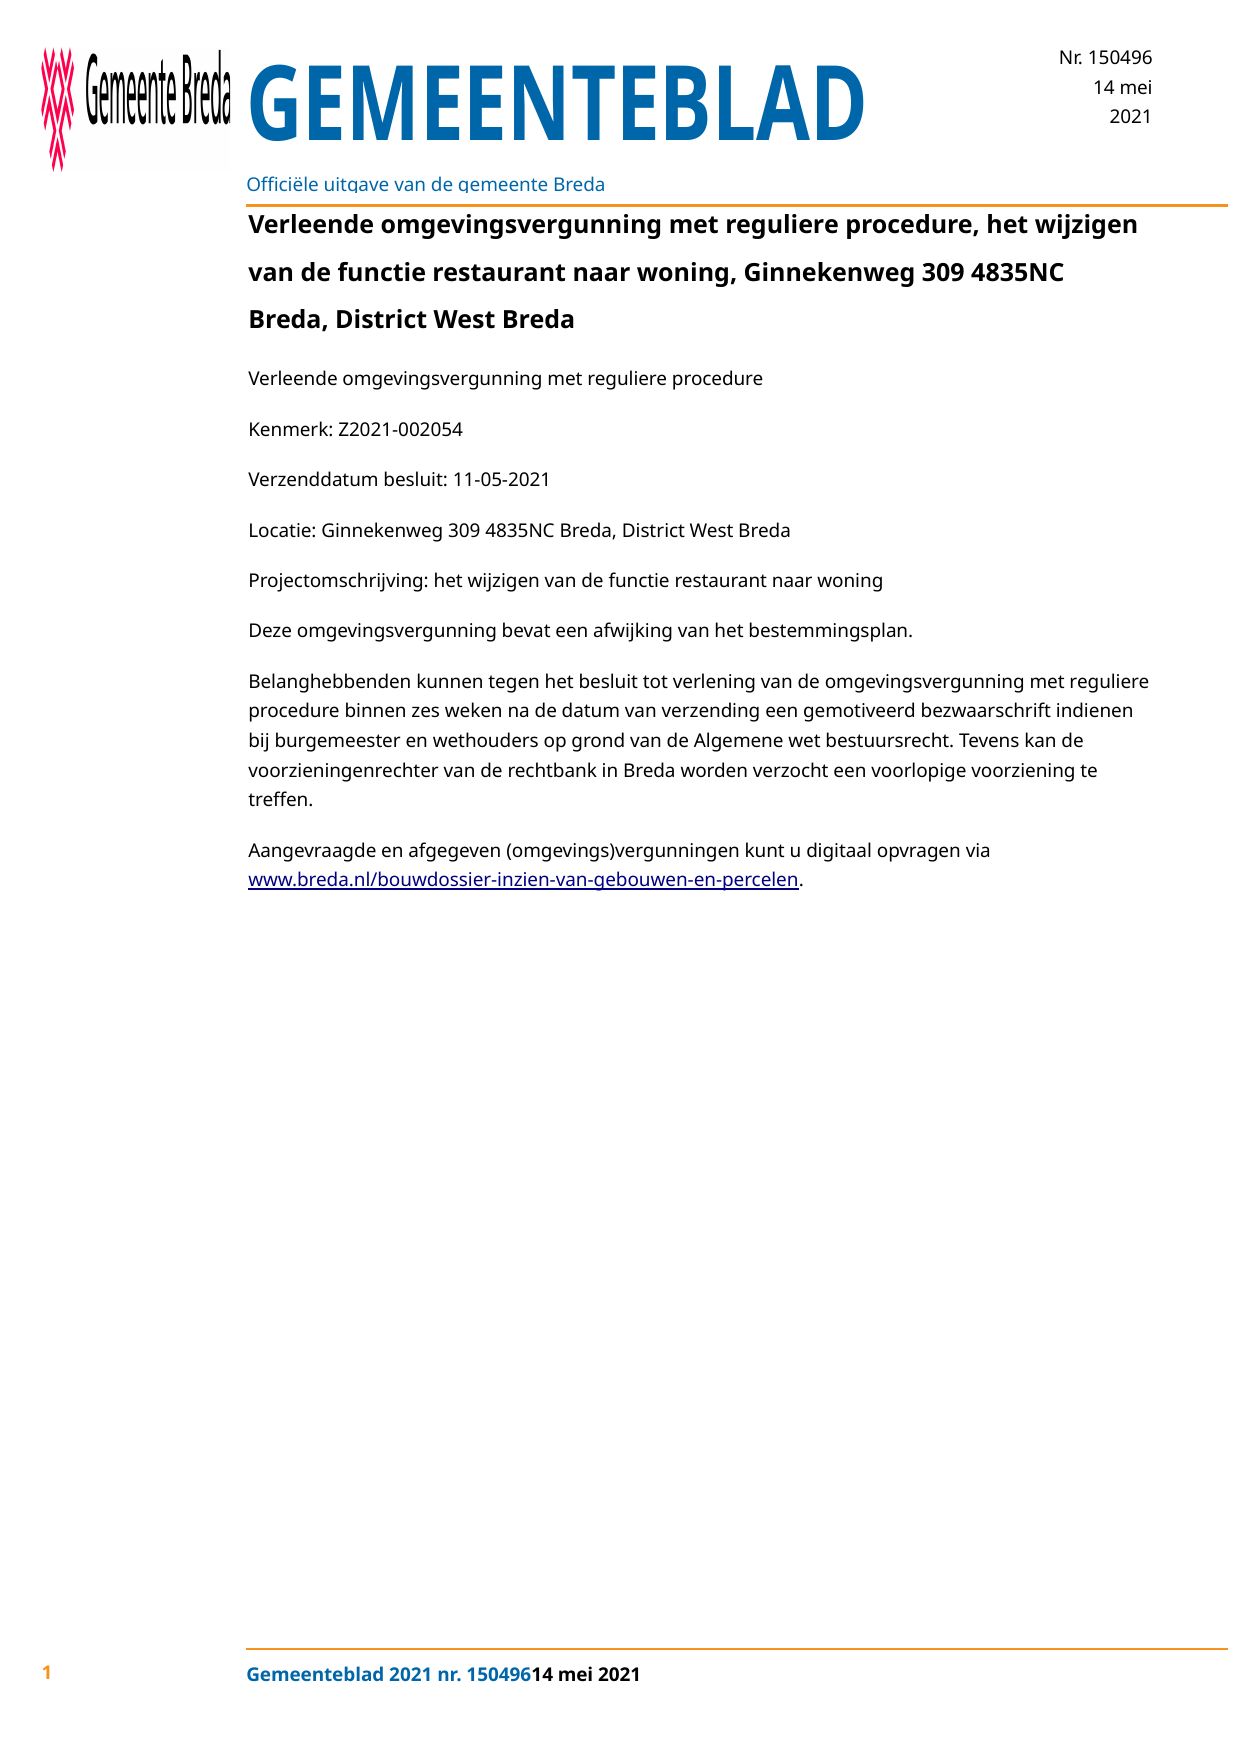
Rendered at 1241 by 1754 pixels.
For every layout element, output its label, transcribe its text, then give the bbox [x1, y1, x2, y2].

text Verleende omgevingsvergunning met reguliere procedure, het wijzigen van de functie restaurant naar woning, Ginnekenweg 309 4835NC Breda, District West Breda [248, 207, 1152, 336]
text Verzenddatum besluit: 11-05-2021 [248, 466, 1152, 492]
text Kenmerk: Z2021-002054 [248, 416, 1152, 442]
text Aangevraagde en afgegeven (omgevings)vergunningen kunt u digitaal opvragen via www.breda.nl/bouwdossier-inzien-van-gebouwen-en-percelen. [248, 837, 1152, 892]
text Locatie: Ginnekenweg 309 4835NC Breda, District West Breda [248, 517, 1152, 542]
picture [41, 47, 231, 172]
text Deze omgevingsvergunning bevat een afwijking van het bestemmingsplan. [248, 618, 1152, 643]
text Projectomschrijving: het wijzigen van de functie restaurant naar woning [248, 567, 1152, 593]
text Verleende omgevingsvergunning met reguliere procedure [248, 366, 1152, 391]
text Belanghebbenden kunnen tegen het besluit tot verlening van de omgevingsvergunning met reguliere procedure binnen zes weken na de datum van verzending een gemotiveerd bezwaarschrift indienen bij burgemeester en wethouders op grond van de Algemene wet bestuursrecht. Tevens kan de voorzieningenrechter van de rechtbank in Breda worden verzocht een voorlopige voorziening te treffen. [248, 668, 1152, 812]
